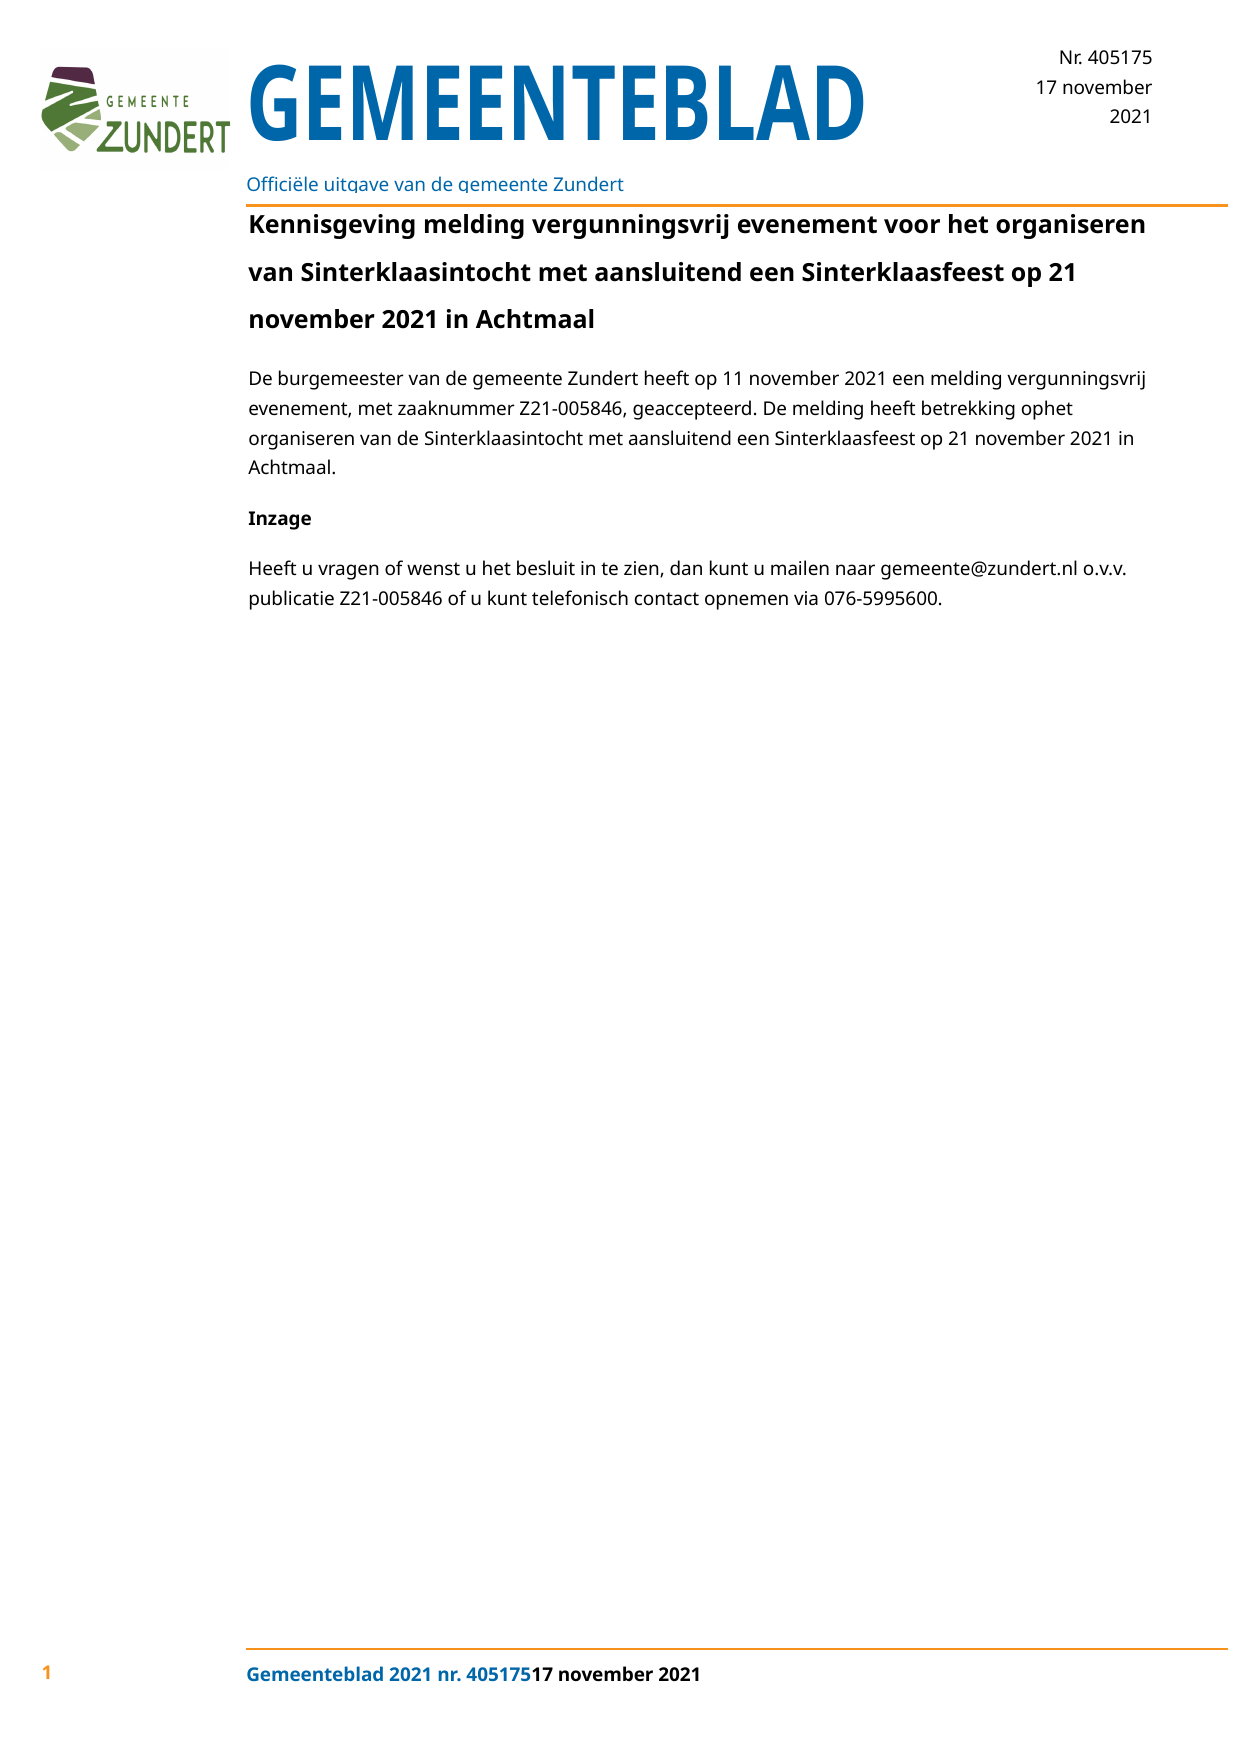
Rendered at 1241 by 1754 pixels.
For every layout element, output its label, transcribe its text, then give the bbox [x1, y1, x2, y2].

text Heeft u vragen of wenst u het besluit in te zien, dan kunt u mailen naar gemeente@zundert.nl o.v.v. publicatie Z21-005846 of u kunt telefonisch contact opnemen via 076-5995600. [248, 555, 1152, 610]
picture [41, 47, 231, 172]
text Inzage [248, 505, 1152, 530]
text De burgemeester van de gemeente Zundert heeft op 11 november 2021 een melding vergunningsvrij evenement, met zaaknummer Z21-005846, geaccepteerd. De melding heeft betrekking ophet organiseren van de Sinterklaasintocht met aansluitend een Sinterklaasfeest op 21 november 2021 in Achtmaal. [248, 366, 1152, 480]
text Kennisgeving melding vergunningsvrij evenement voor het organiseren van Sinterklaasintocht met aansluitend een Sinterklaasfeest op 21 november 2021 in Achtmaal [248, 207, 1152, 336]
